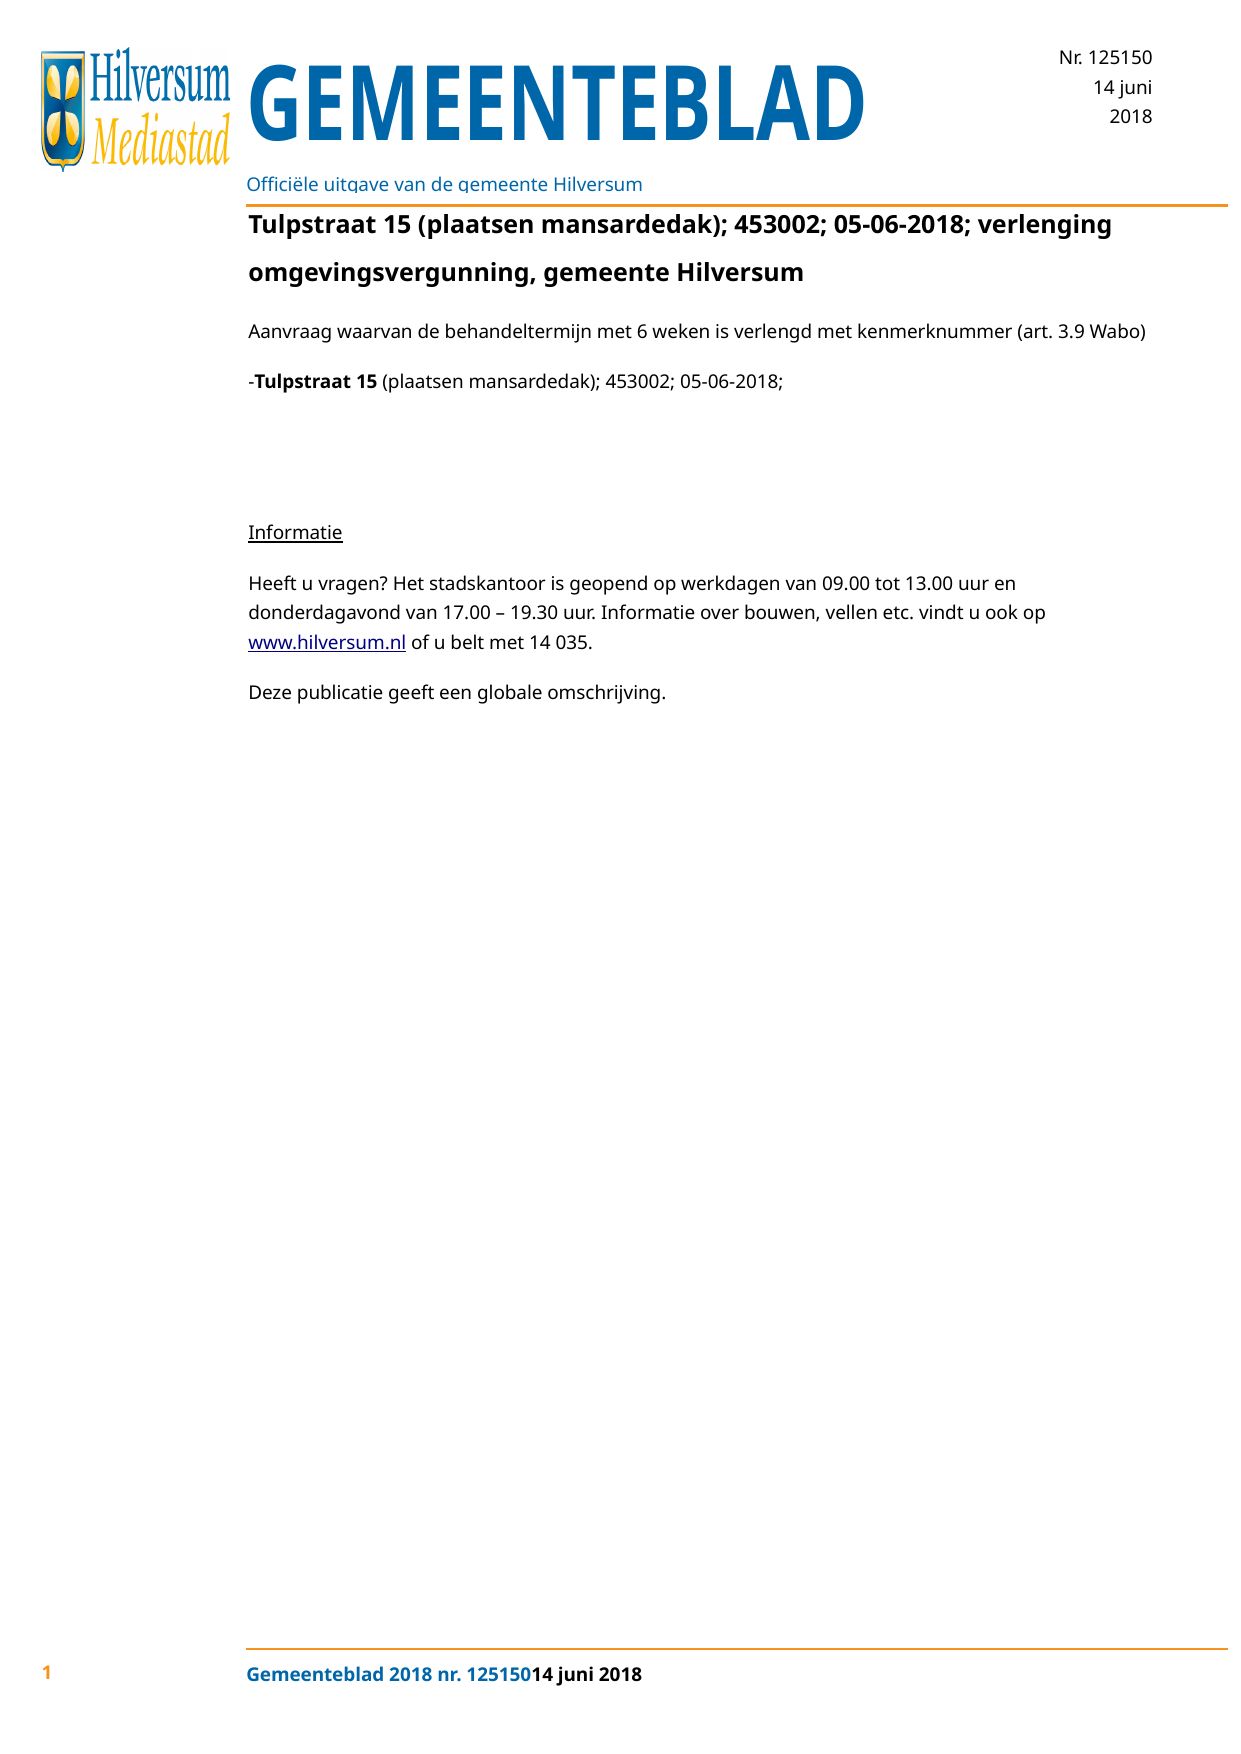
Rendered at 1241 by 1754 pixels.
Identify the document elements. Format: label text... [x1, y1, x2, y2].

picture [41, 47, 231, 172]
text -Tulpstraat 15 (plaatsen mansardedak); 453002; 05-06-2018; [248, 368, 1152, 394]
text Tulpstraat 15 (plaatsen mansardedak); 453002; 05-06-2018; verlenging omgevingsvergunning, gemeente Hilversum [248, 207, 1152, 288]
text Informatie [248, 519, 1152, 545]
text Aanvraag waarvan de behandeltermijn met 6 weken is verlengd met kenmerknummer (art. 3.9 Wabo) [248, 318, 1152, 344]
text Deze publicatie geeft een globale omschrijving. [248, 679, 1152, 705]
text Heeft u vragen? Het stadskantoor is geopend op werkdagen van 09.00 tot 13.00 uur en donderdagavond van 17.00 – 19.30 uur. Informatie over bouwen, vellen etc. vindt u ook op www.hilversum.nl of u belt met 14 035. [248, 570, 1152, 655]
